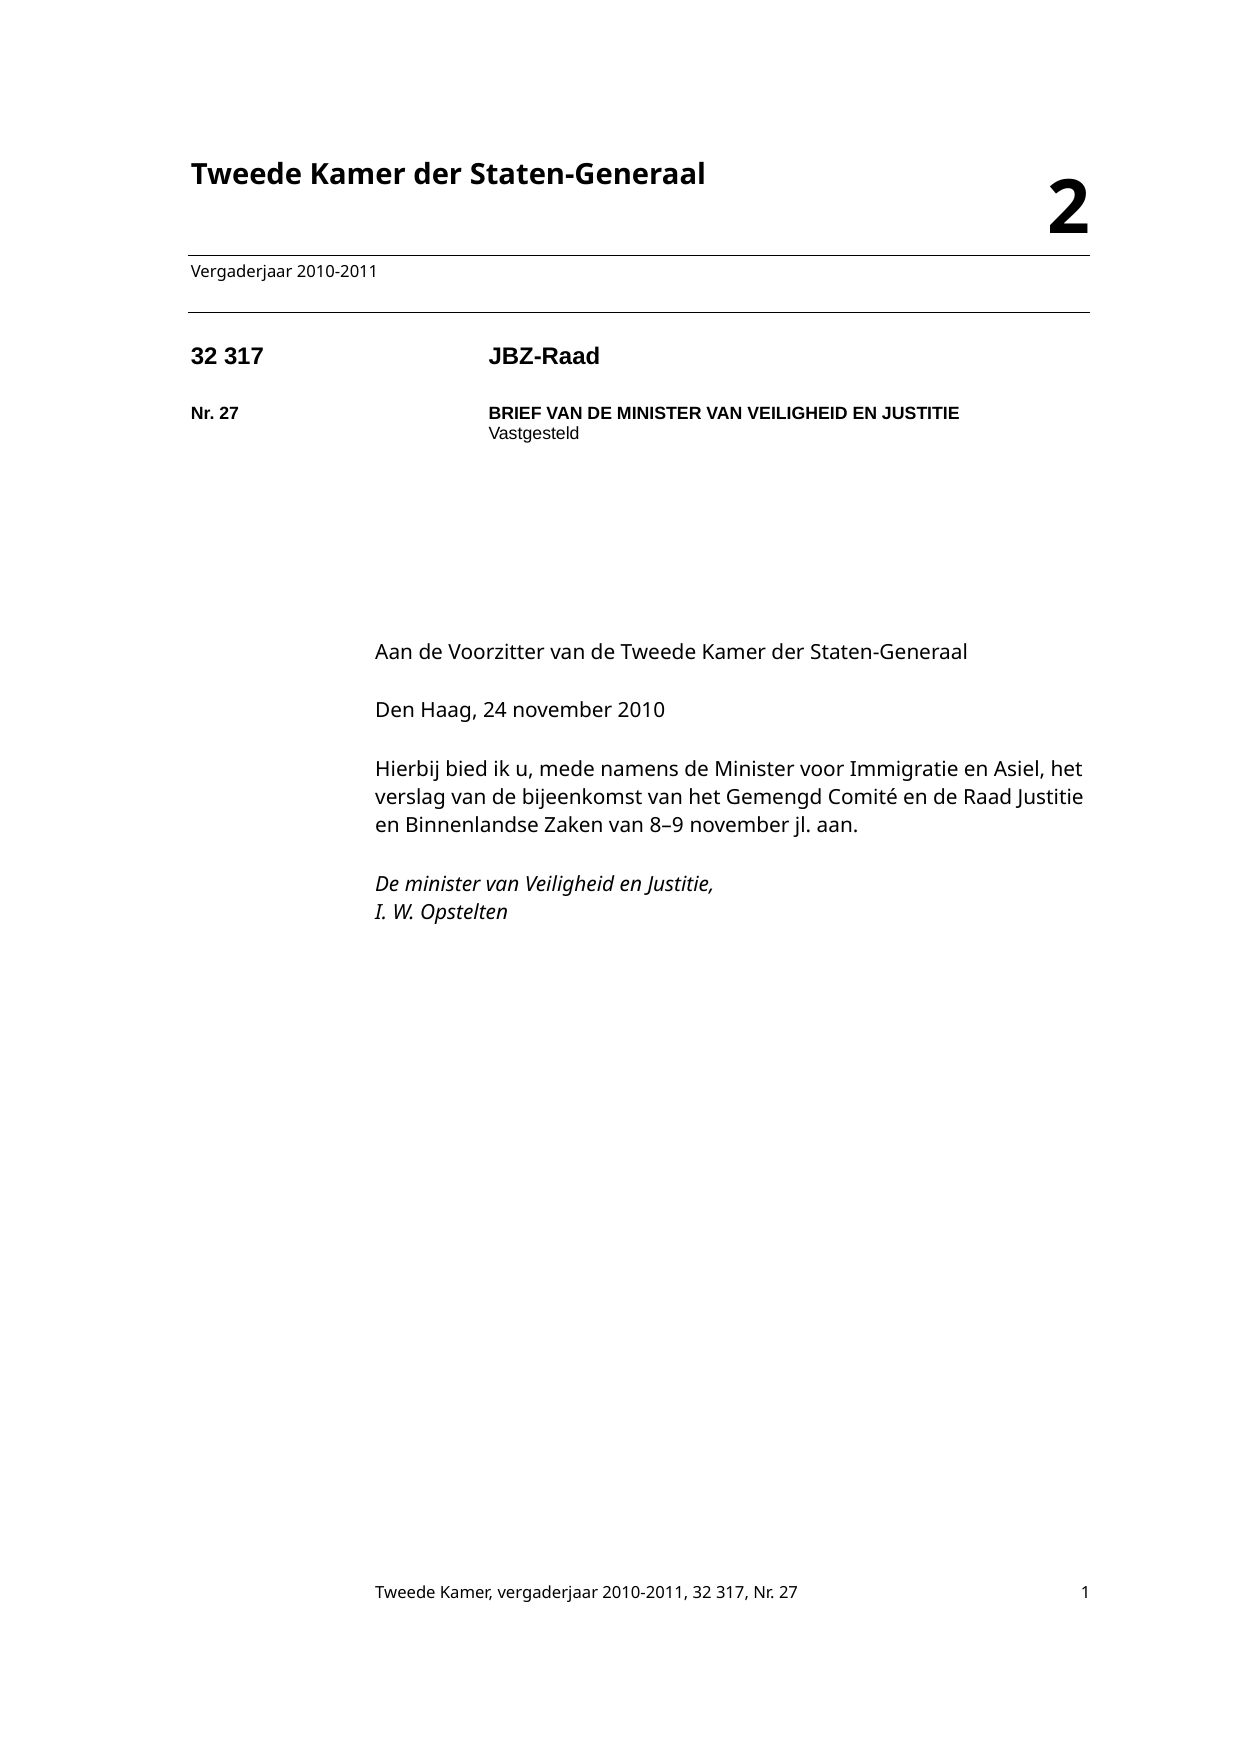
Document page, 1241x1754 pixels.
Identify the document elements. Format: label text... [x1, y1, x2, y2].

table_cell [485, 256, 1090, 312]
table_cell 32 317 [188, 339, 485, 399]
text Hierbij bied ik u, mede namens de Minister voor Immigratie en Asiel, het verslag van de bijeenkomst van het Gemengd Comité en de Raad Justitie en Binnenlandse Zaken van 8–9 november jl. aan. [375, 754, 1090, 839]
table_header Tweede Kamer der Staten-Generaal [188, 150, 909, 255]
text Den Haag, 24 november 2010 [375, 695, 1090, 724]
table_cell [485, 313, 1090, 339]
text I. W. Opstelten [375, 897, 1090, 926]
table_header 2 [910, 150, 1090, 255]
table_cell Vergaderjaar 2010-2011 [188, 256, 485, 312]
table_cell [188, 313, 485, 339]
text De minister van Veiligheid en Justitie, [375, 869, 1090, 897]
table_cell Nr. 27 [188, 399, 485, 518]
text Aan de Voorzitter van de Tweede Kamer der Staten-Generaal [375, 637, 1090, 665]
table_cell JBZ-Raad [485, 339, 1090, 399]
table_cell BRIEF VAN DE MINISTER VAN VEILIGHEID EN JUSTITIE Vastgesteld [485, 399, 1090, 518]
